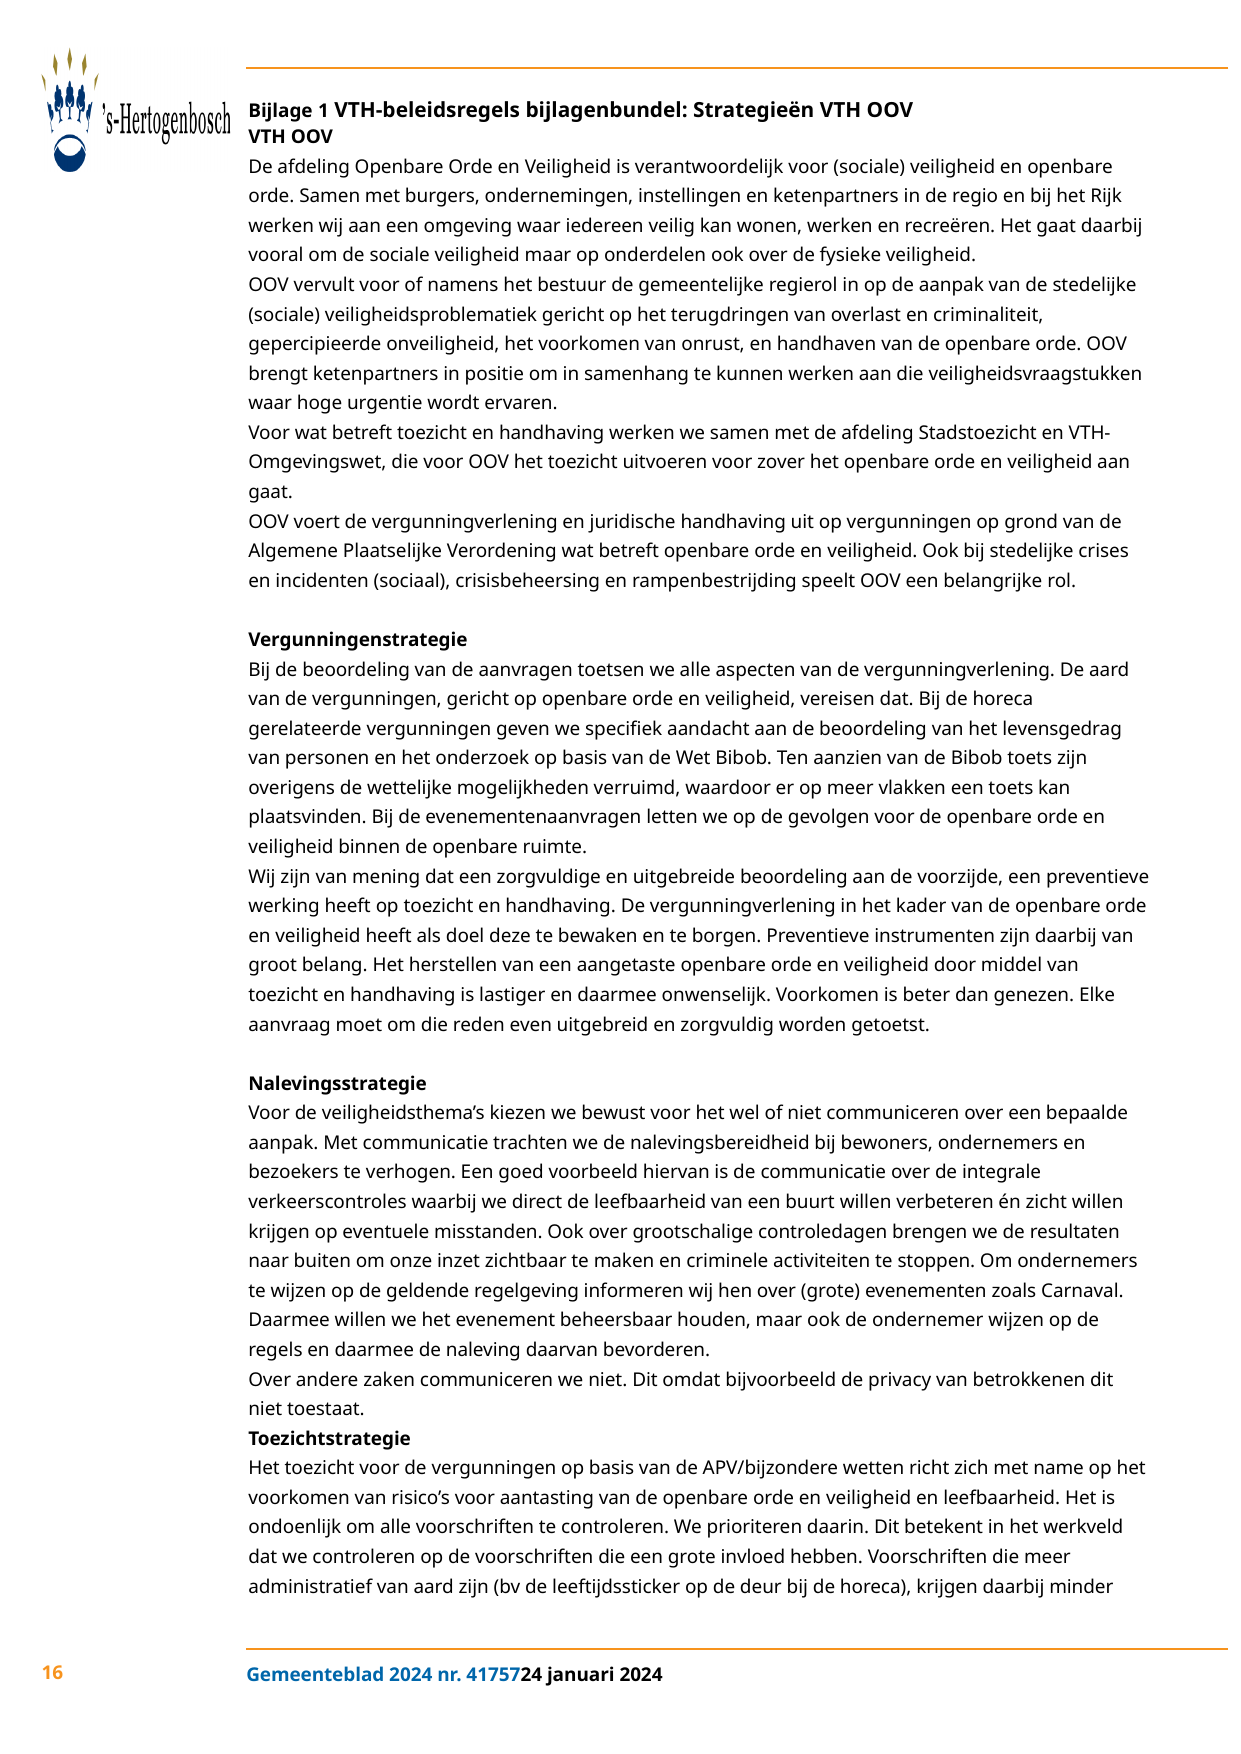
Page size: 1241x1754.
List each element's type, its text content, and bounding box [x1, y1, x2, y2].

text Het toezicht voor de vergunningen op basis van de APV/bijzondere wetten richt zich met name op het voorkomen van risico’s voor aantasting van de openbare orde en veiligheid en leefbaarheid. Het is ondoenlijk om alle voorschriften te controleren. We prioriteren daarin. Dit betekent in het werkveld dat we controleren op de voorschriften die een grote invloed hebben. Voorschriften die meer administratief van aard zijn (bv de leeftijdssticker op de deur bij de horeca), krijgen daarbij minder [248, 1454, 1152, 1599]
text Voor wat betreft toezicht en handhaving werken we samen met de afdeling Stadstoezicht en VTH-Omgevingswet, die voor OOV het toezicht uitvoeren voor zover het openbare orde en veiligheid aan gaat. [248, 419, 1152, 504]
text De afdeling Openbare Orde en Veiligheid is verantwoordelijk voor (sociale) veiligheid en openbare orde. Samen met burgers, ondernemingen, instellingen en ketenpartners in de regio en bij het Rijk werken wij aan een omgeving waar iedereen veilig kan wonen, werken en recreëren. Het gaat daarbij vooral om de sociale veiligheid maar op onderdelen ook over de fysieke veiligheid. [248, 153, 1152, 267]
text Voor de veiligheidsthema’s kiezen we bewust voor het wel of niet communiceren over een bepaalde aanpak. Met communicatie trachten we de nalevingsbereidheid bij bewoners, ondernemers en bezoekers te verhogen. Een goed voorbeeld hiervan is de communicatie over de integrale verkeerscontroles waarbij we direct de leefbaarheid van een buurt willen verbeteren én zicht willen krijgen op eventuele misstanden. Ook over grootschalige controledagen brengen we de resultaten naar buiten om onze inzet zichtbaar te maken en criminele activiteiten te stoppen. Om ondernemers te wijzen op de geldende regelgeving informeren wij hen over (grote) evenementen zoals Carnaval. Daarmee willen we het evenement beheersbaar houden, maar ook de ondernemer wijzen op de regels en daarmee de naleving daarvan bevorderen. [248, 1099, 1152, 1362]
text Toezichtstrategie [248, 1425, 1152, 1451]
text Wij zijn van mening dat een zorgvuldige en uitgebreide beoordeling aan de voorzijde, een preventieve werking heeft op toezicht en handhaving. De vergunningverlening in het kader van de openbare orde en veiligheid heeft als doel deze te bewaken en te borgen. Preventieve instrumenten zijn daarbij van groot belang. Het herstellen van een aangetaste openbare orde en veiligheid door middel van toezicht en handhaving is lastiger en daarmee onwenselijk. Voorkomen is beter dan genezen. Elke aanvraag moet om die reden even uitgebreid en zorgvuldig worden getoetst. [248, 863, 1152, 1037]
text Bijlage 1 VTH-beleidsregels bijlagenbundel: Strategieën VTH OOV [248, 95, 1152, 123]
text Bij de beoordeling van de aanvragen toetsen we alle aspecten van de vergunningverlening. De aard van de vergunningen, gericht op openbare orde en veiligheid, vereisen dat. Bij de horeca gerelateerde vergunningen geven we specifiek aandacht aan de beoordeling van het levensgedrag van personen en het onderzoek op basis van de Wet Bibob. Ten aanzien van de Bibob toets zijn overigens de wettelijke mogelijkheden verruimd, waardoor er op meer vlakken een toets kan plaatsvinden. Bij de evenementenaanvragen letten we op de gevolgen voor de openbare orde en veiligheid binnen de openbare ruimte. [248, 656, 1152, 859]
text OOV voert de vergunningverlening en juridische handhaving uit op vergunningen op grond van de Algemene Plaatselijke Verordening wat betreft openbare orde en veiligheid. Ook bij stedelijke crises en incidenten (sociaal), crisisbeheersing en rampenbestrijding speelt OOV een belangrijke rol. [248, 508, 1152, 593]
text Over andere zaken communiceren we niet. Dit omdat bijvoorbeeld de privacy van betrokkenen dit niet toestaat. [248, 1366, 1152, 1421]
picture [41, 47, 231, 172]
text VTH OOV [248, 123, 1152, 149]
text Vergunningenstrategie [248, 626, 1152, 652]
text OOV vervult voor of namens het bestuur de gemeentelijke regierol in op de aanpak van de stedelijke (sociale) veiligheidsproblematiek gericht op het terugdringen van overlast en criminaliteit, gepercipieerde onveiligheid, het voorkomen van onrust, en handhaven van de openbare orde. OOV brengt ketenpartners in positie om in samenhang te kunnen werken aan die veiligheidsvraagstukken waar hoge urgentie wordt ervaren. [248, 271, 1152, 415]
text Nalevingsstrategie [248, 1070, 1152, 1096]
